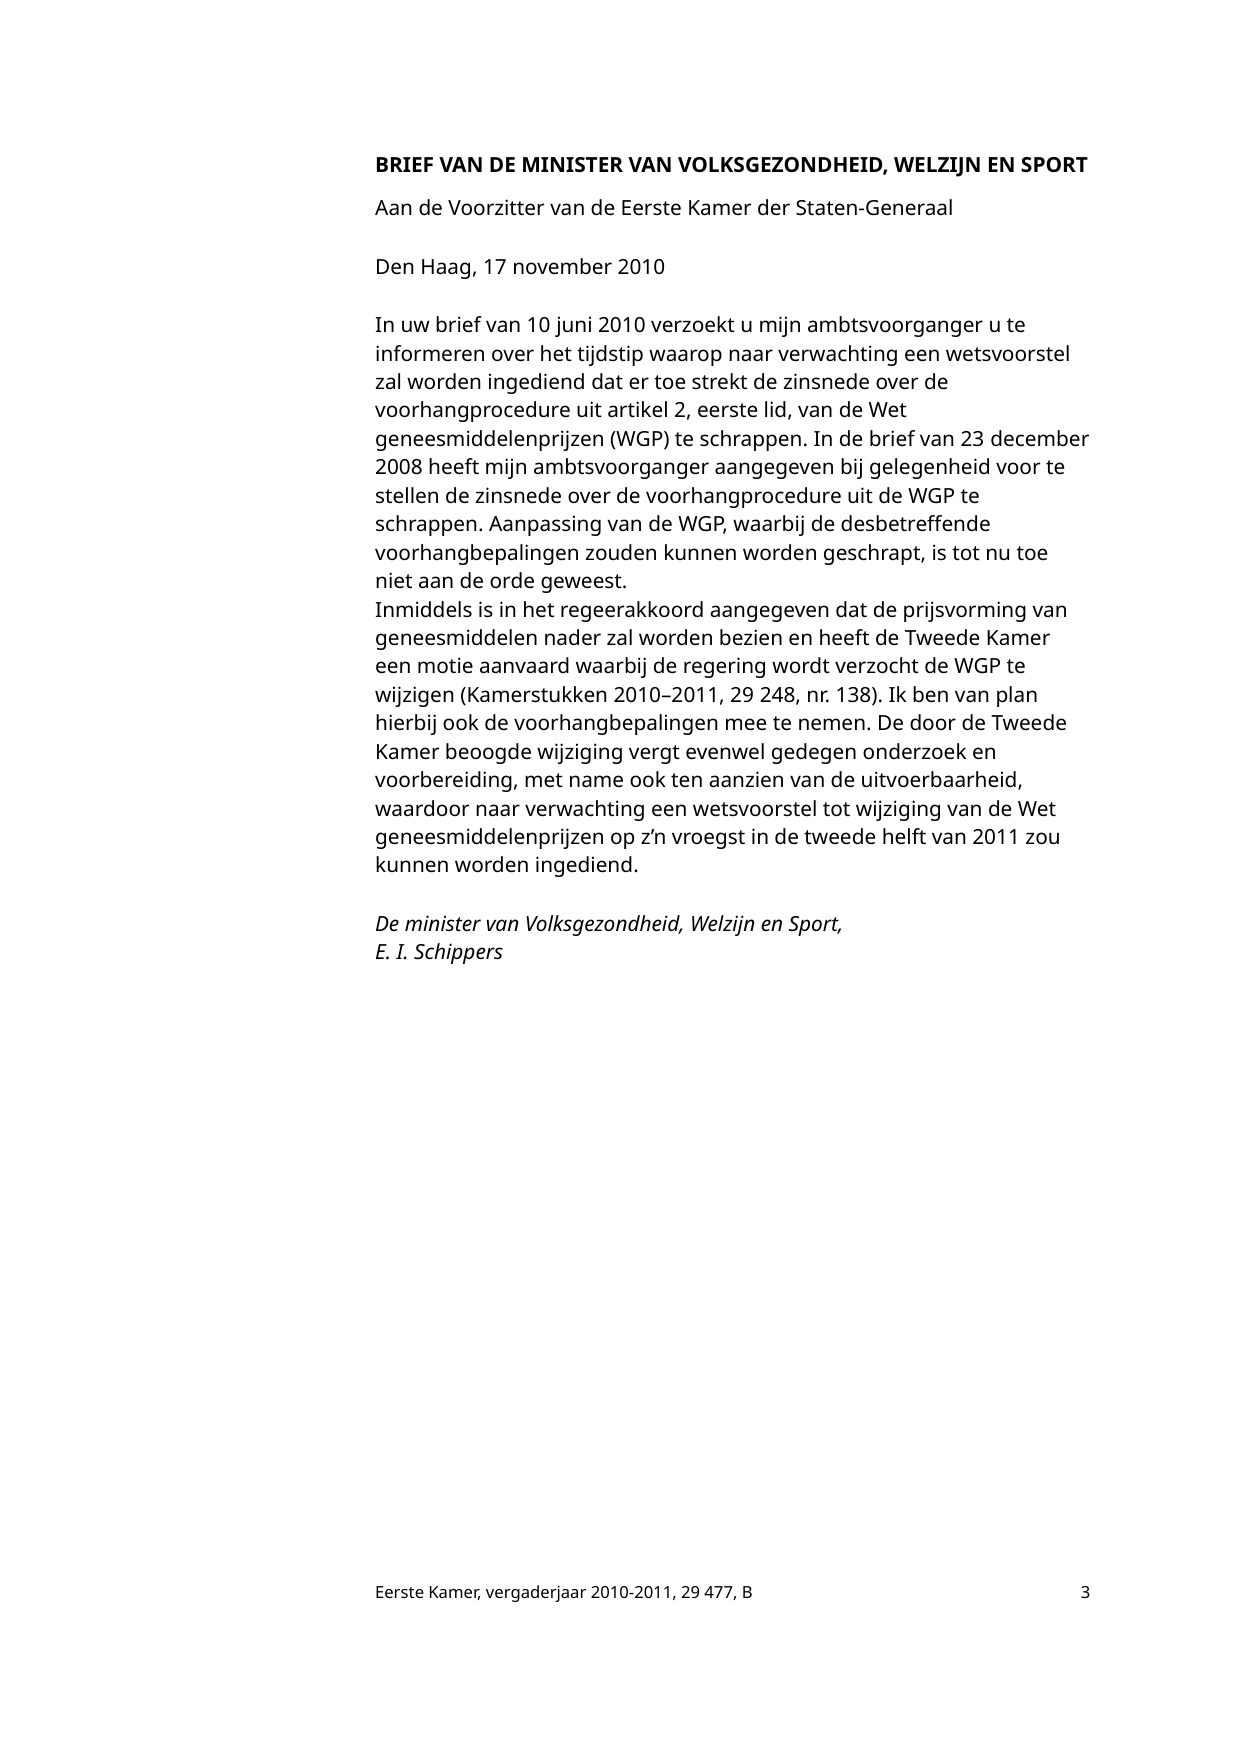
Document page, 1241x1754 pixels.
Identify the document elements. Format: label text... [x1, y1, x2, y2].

text Den Haag, 17 november 2010 [375, 252, 1090, 280]
text BRIEF VAN DE MINISTER VAN VOLKSGEZONDHEID, WELZIJN EN SPORT [375, 150, 1090, 178]
text In uw brief van 10 juni 2010 verzoekt u mijn ambtsvoorganger u te informeren over het tijdstip waarop naar verwachting een wetsvoorstel zal worden ingediend dat er toe strekt de zinsnede over de voorhangprocedure uit artikel 2, eerste lid, van de Wet geneesmiddelenprijzen (WGP) te schrappen. In de brief van 23 december 2008 heeft mijn ambtsvoorganger aangegeven bij gelegenheid voor te stellen de zinsnede over de voorhangprocedure uit de WGP te schrappen. Aanpassing van de WGP, waarbij de desbetreffende voorhangbepalingen zouden kunnen worden geschrapt, is tot nu toe niet aan de orde geweest. [375, 310, 1090, 595]
text Inmiddels is in het regeerakkoord aangegeven dat de prijsvorming van geneesmiddelen nader zal worden bezien en heeft de Tweede Kamer een motie aanvaard waarbij de regering wordt verzocht de WGP te wijzigen (Kamerstukken 2010–2011, 29 248, nr. 138). Ik ben van plan hierbij ook de voorhangbepalingen mee te nemen. De door de Tweede Kamer beoogde wijziging vergt evenwel gedegen onderzoek en voorbereiding, met name ook ten aanzien van de uitvoerbaarheid, waardoor naar verwachting een wetsvoorstel tot wijziging van de Wet geneesmiddelenprijzen op z’n vroegst in de tweede helft van 2011 zou kunnen worden ingediend. [375, 595, 1090, 879]
text Aan de Voorzitter van de Eerste Kamer der Staten-Generaal [375, 193, 1090, 222]
text De minister van Volksgezondheid, Welzijn en Sport, [375, 909, 1090, 937]
text E. I. Schippers [375, 937, 1090, 966]
